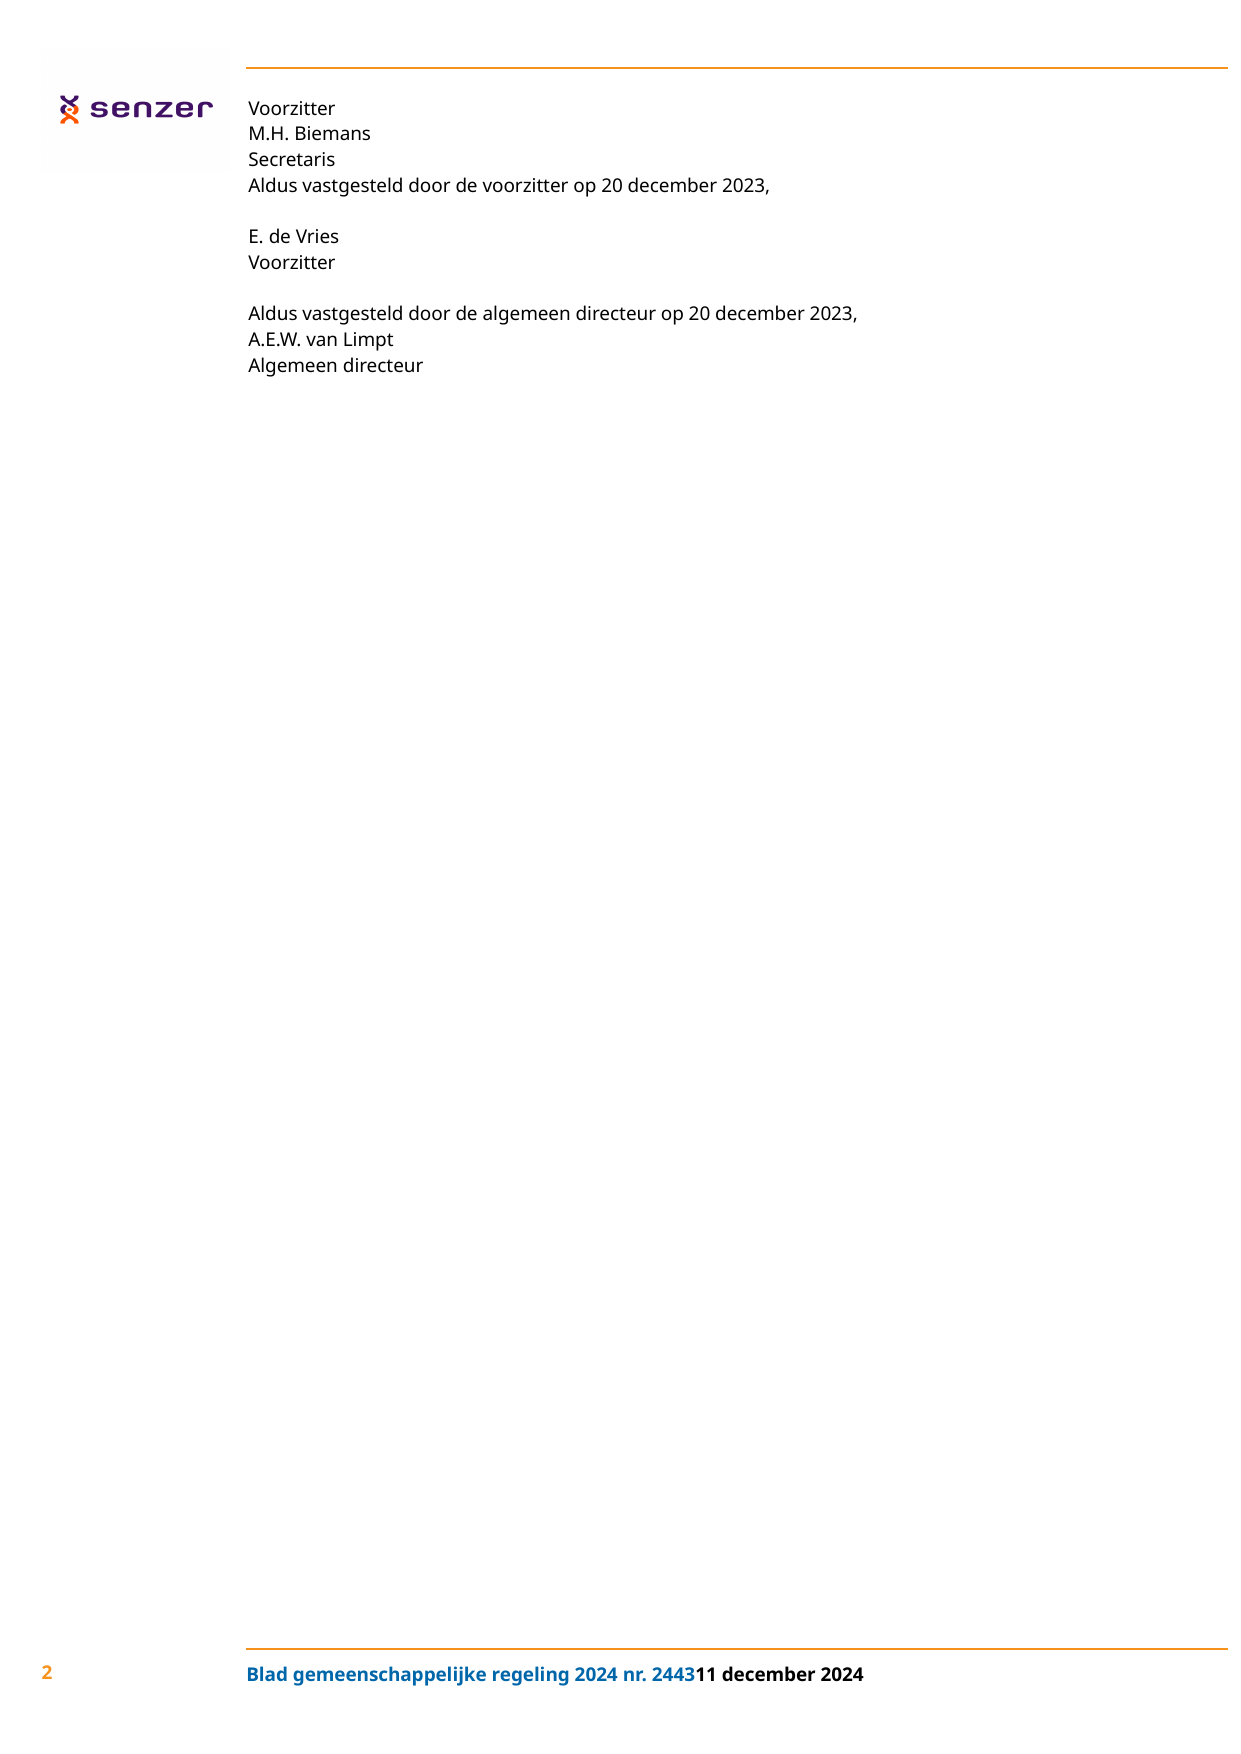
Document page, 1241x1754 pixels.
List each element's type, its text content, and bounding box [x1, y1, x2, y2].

text Voorzitter [248, 95, 1152, 121]
text Voorzitter [248, 249, 1152, 275]
text Secretaris [248, 146, 1152, 172]
text Aldus vastgesteld door de algemeen directeur op 20 december 2023, [248, 301, 1152, 326]
picture [41, 47, 231, 172]
text E. de Vries [248, 223, 1152, 249]
text M.H. Biemans [248, 121, 1152, 146]
text Algemeen directeur [248, 352, 1152, 378]
text Aldus vastgesteld door de voorzitter op 20 december 2023, [248, 172, 1152, 198]
text A.E.W. van Limpt [248, 326, 1152, 352]
